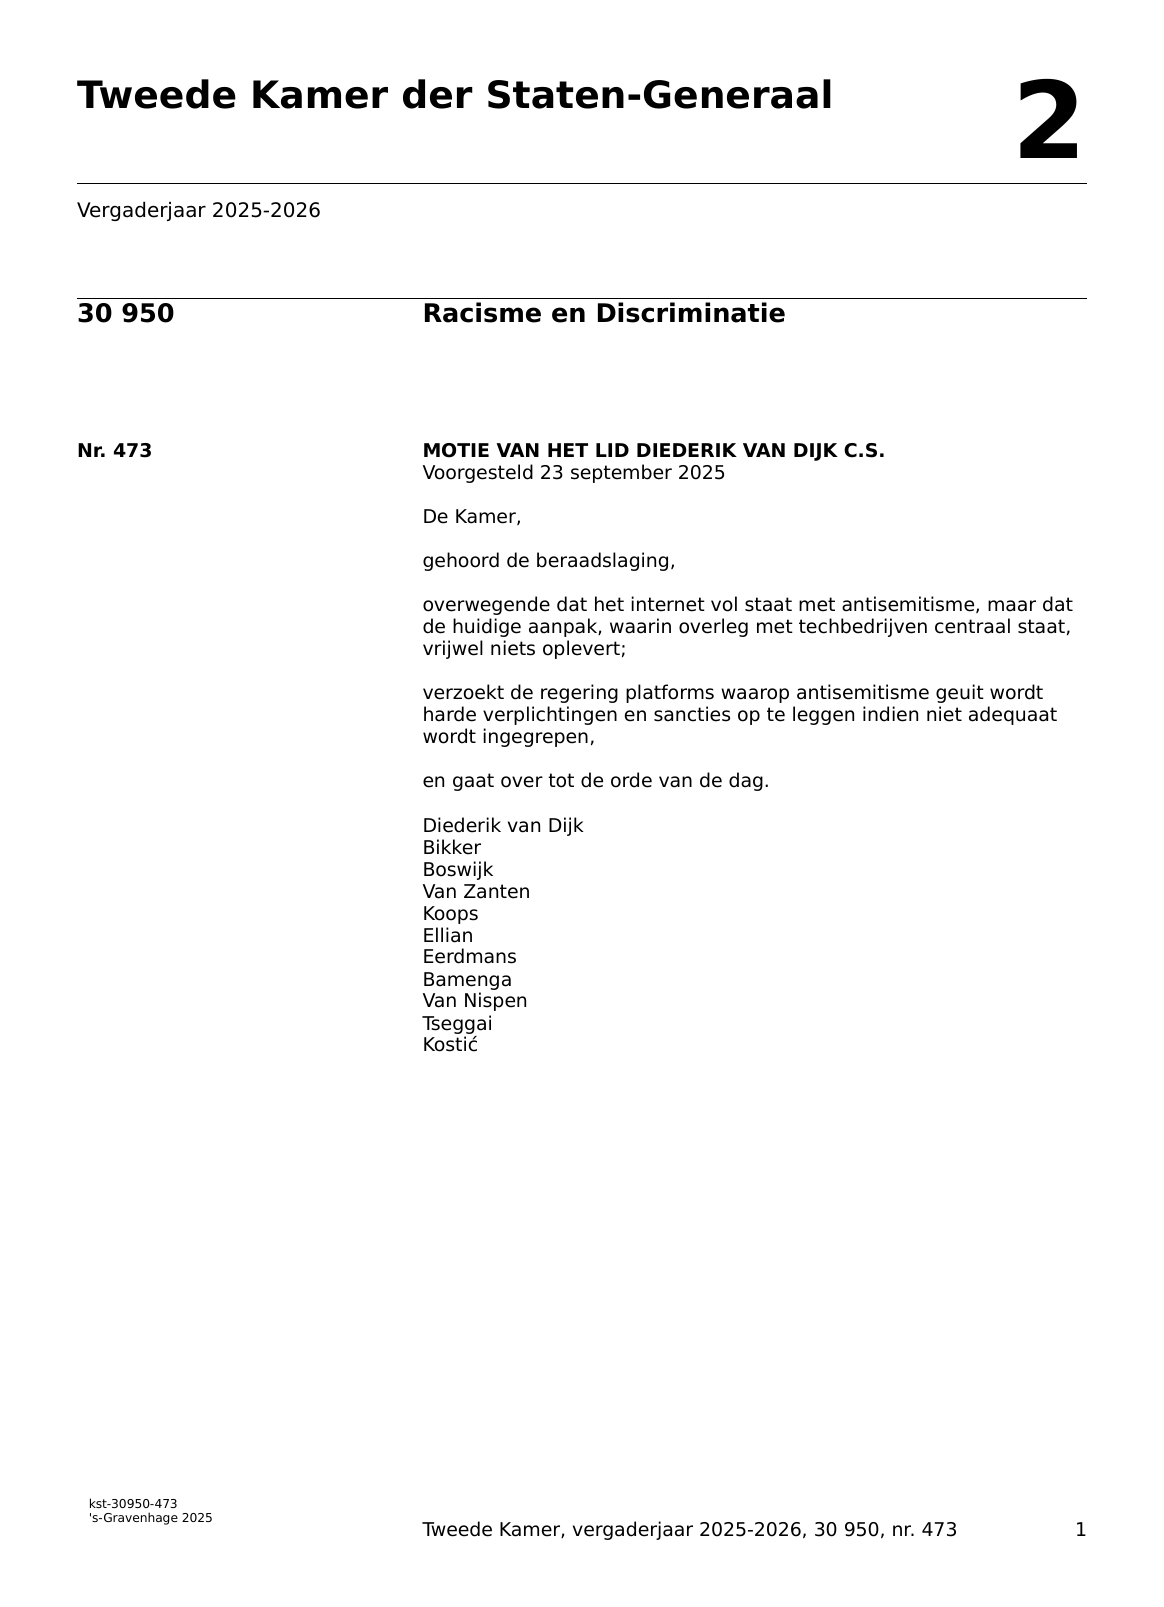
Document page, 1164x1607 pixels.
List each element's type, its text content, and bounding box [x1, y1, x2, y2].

text kst-30950-473 [88, 1497, 323, 1511]
text Van Nispen [422, 990, 1087, 1012]
table_header 2 [886, 59, 1087, 183]
text Tseggai [422, 1012, 1087, 1034]
text verzoekt de regering platforms waarop antisemitisme geuit wordt harde verplichtingen en sancties op te leggen indien niet adequaat wordt ingegrepen, [422, 682, 1087, 748]
text 's-Gravenhage 2025 [88, 1511, 323, 1525]
text overwegende dat het internet vol staat met antisemitisme, maar dat de huidige aanpak, waarin overleg met techbedrijven centraal staat, vrijwel niets oplevert; [422, 594, 1087, 660]
text Bamenga [422, 968, 1087, 990]
subtitle Nr. 473 MOTIE VAN HET LID DIEDERIK VAN DIJK C.S. [77, 440, 1087, 462]
text Eerdmans [422, 946, 1087, 968]
table_header Tweede Kamer der Staten-Generaal [77, 59, 886, 183]
table_cell Vergaderjaar 2025-2026 [77, 184, 1087, 298]
text Bikker [422, 837, 1087, 858]
text De Kamer, [422, 506, 1087, 528]
text Van Zanten [422, 881, 1087, 902]
subtitle 30 950 Racisme en Discriminatie [77, 299, 1087, 329]
text Kostić [422, 1034, 1087, 1056]
text Koops [422, 902, 1087, 924]
text Voorgesteld 23 september 2025 [422, 462, 1087, 484]
text Boswijk [422, 858, 1087, 881]
text Ellian [422, 924, 1087, 946]
text en gaat over tot de orde van de dag. [422, 770, 1087, 792]
text gehoord de beraadslaging, [422, 550, 1087, 572]
text Diederik van Dijk [422, 814, 1087, 837]
